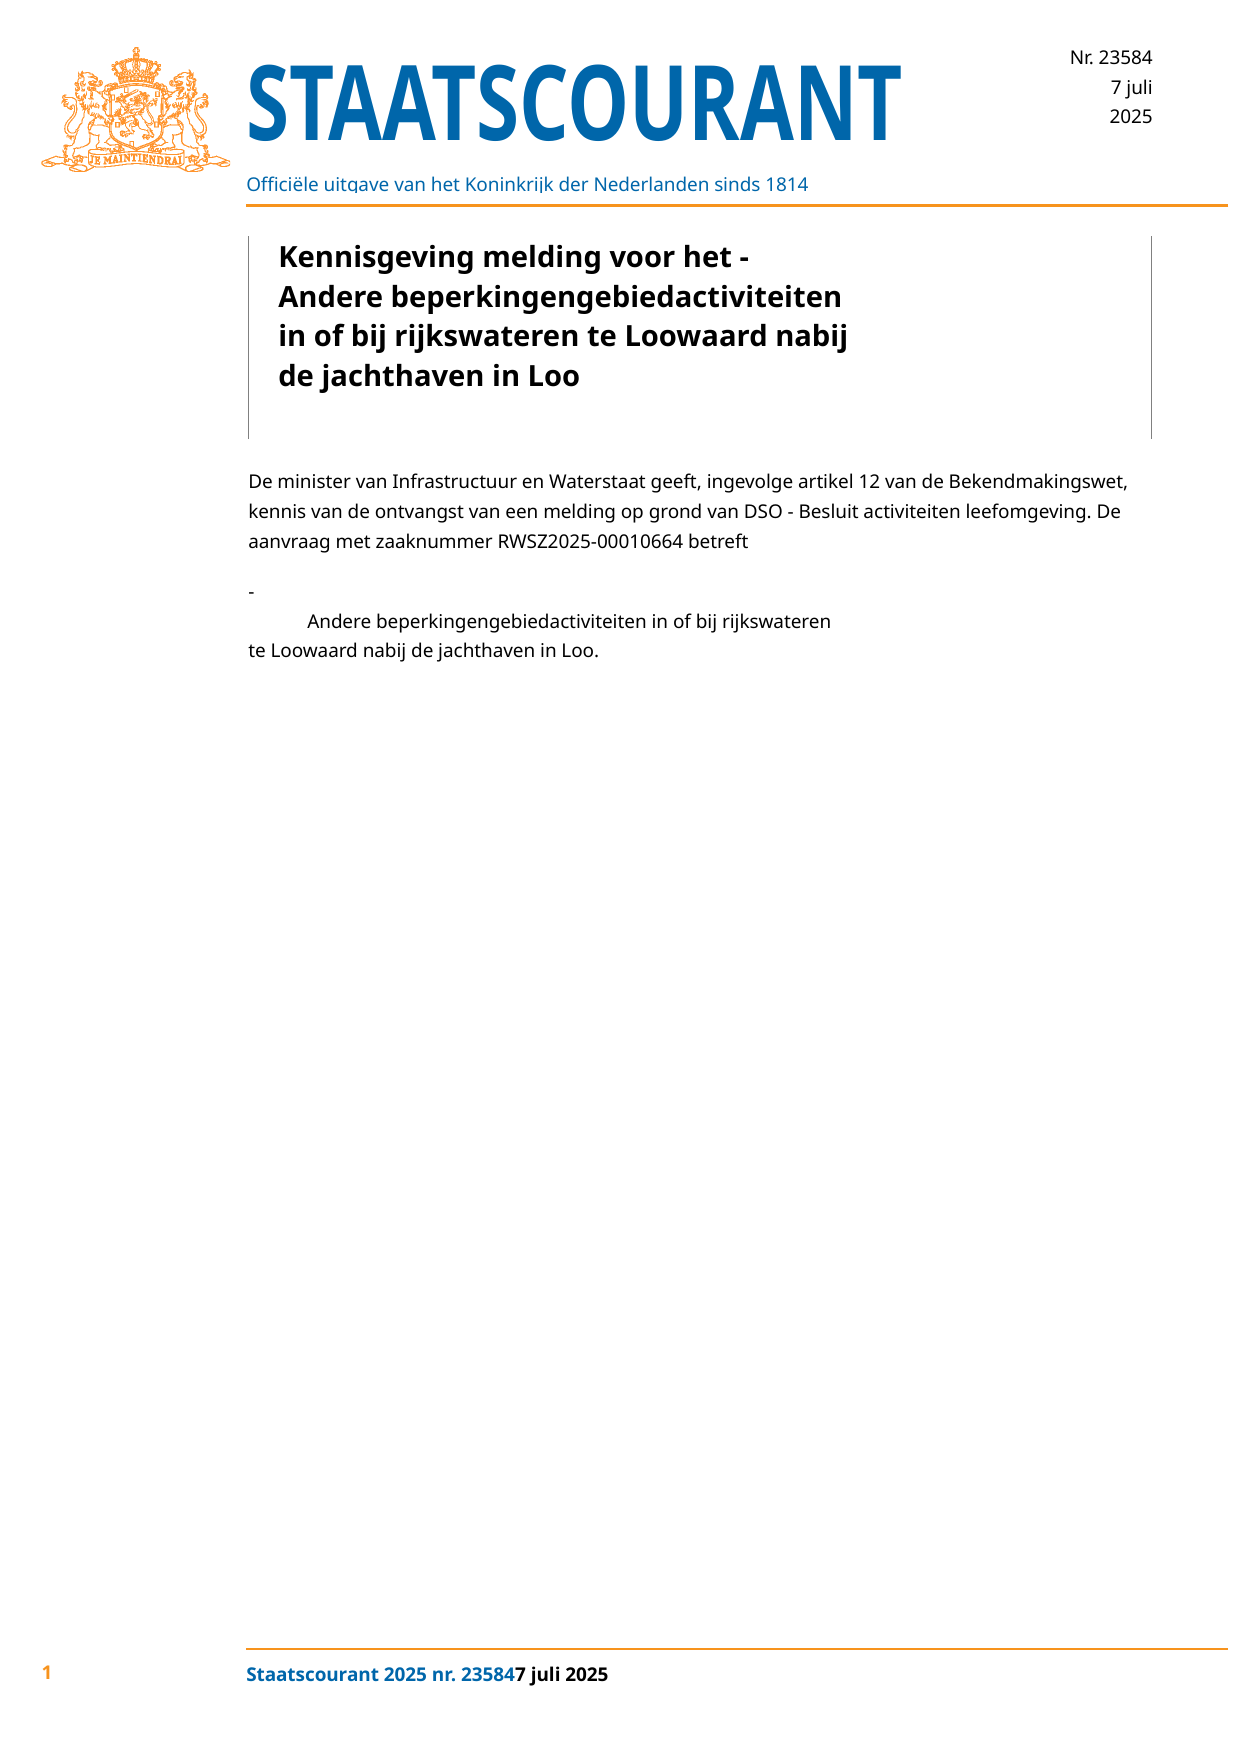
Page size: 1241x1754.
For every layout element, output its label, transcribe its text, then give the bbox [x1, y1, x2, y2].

table_header Kennisgeving melding voor het -Andere beperkingengebiedactiviteiten in of bij rijkswateren te Loowaard nabij de jachthaven in Loo [249, 236, 850, 439]
table_header [850, 236, 912, 413]
text De minister van Infrastructuur en Waterstaat geeft, ingevolge artikel 12 van de Bekendmakingswet, kennis van de ontvangst van een melding op grond van DSO - Besluit activiteiten leefomgeving. De aanvraag met zaaknummer RWSZ2025-00010664 betreft [248, 469, 1152, 553]
picture [912, 236, 1090, 414]
picture [41, 47, 231, 172]
table_header [1090, 236, 1151, 413]
text te Loowaard nabij de jachthaven in Loo. [248, 637, 1152, 663]
table_header [850, 414, 1151, 439]
list Andere beperkingengebiedactiviteiten in of bij rijkswateren [248, 608, 1152, 633]
